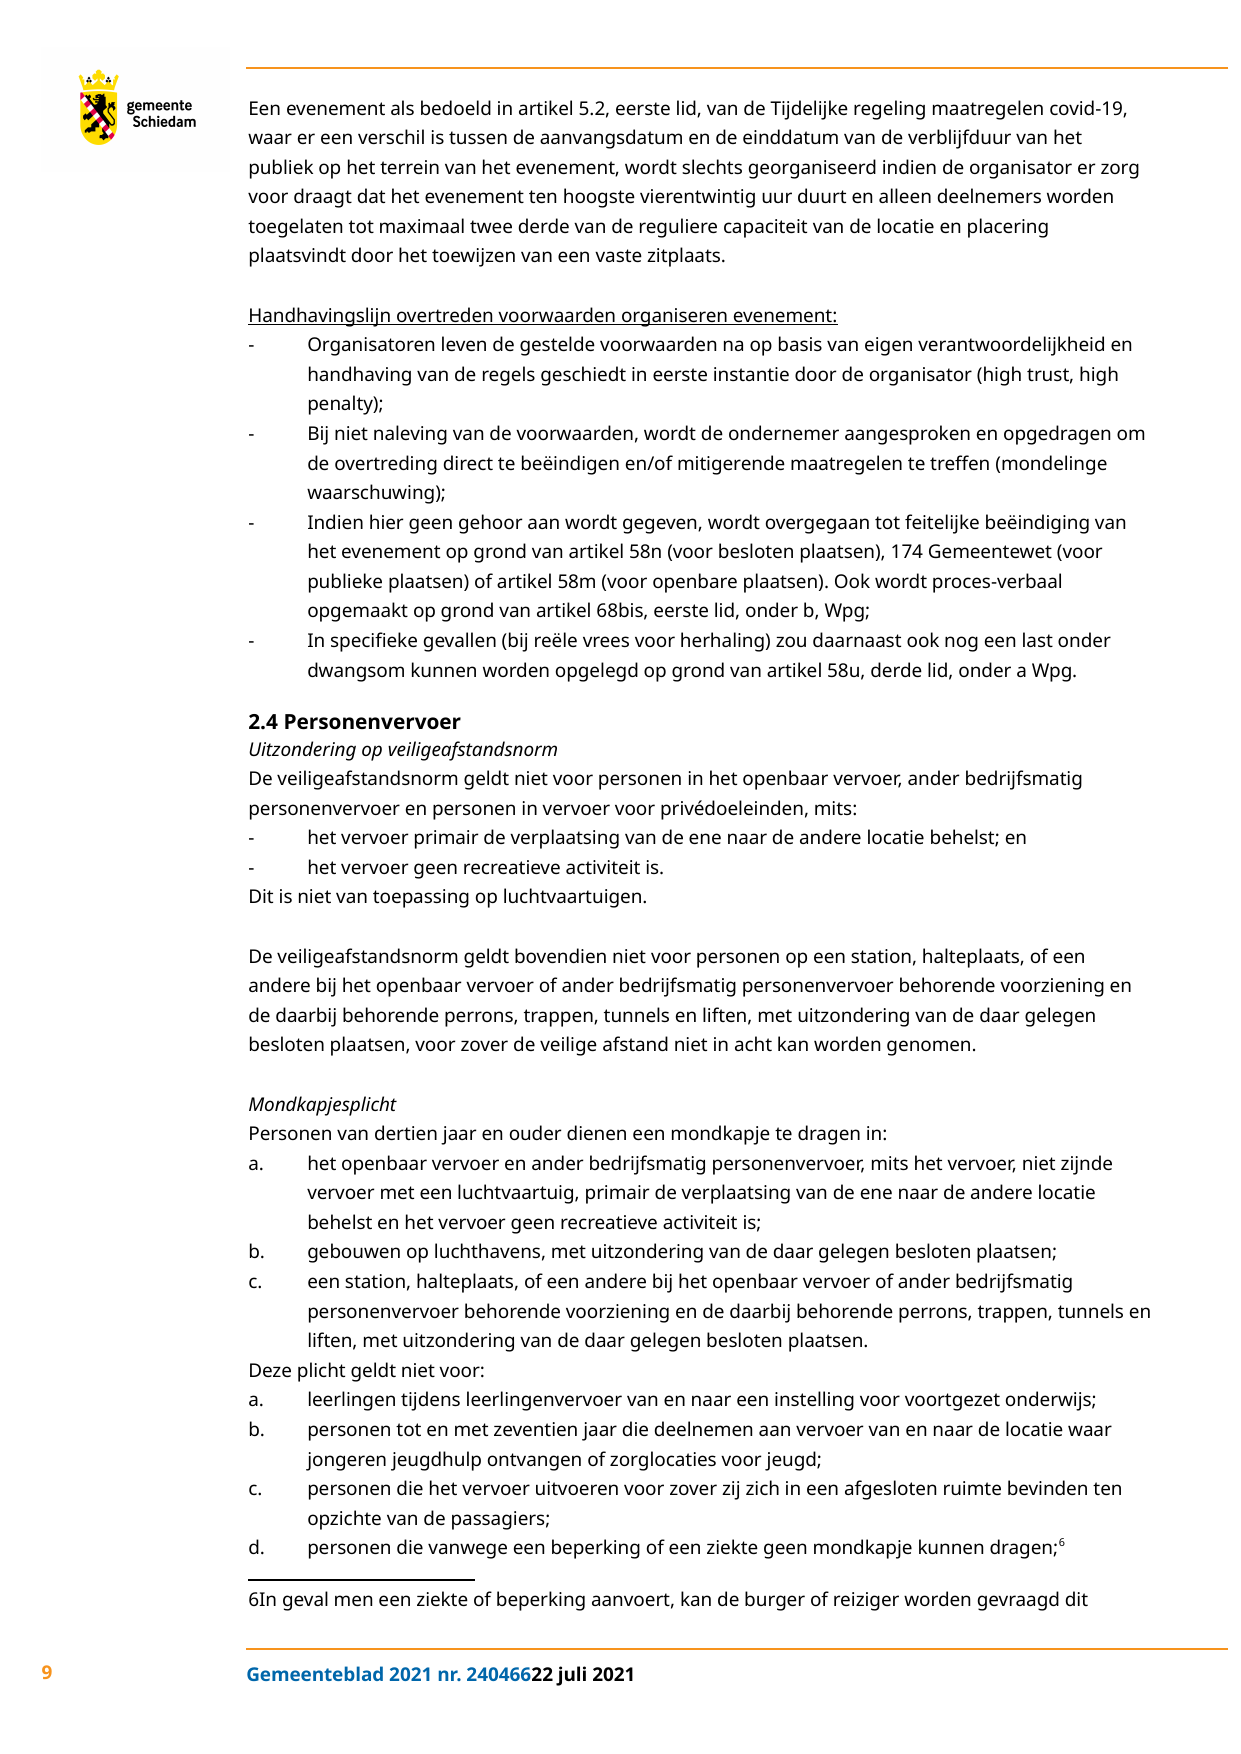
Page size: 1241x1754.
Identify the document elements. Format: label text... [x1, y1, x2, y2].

list gebouwen op luchthavens, met uitzondering van de daar gelegen besloten plaatsen; [248, 1239, 1152, 1264]
list Indien hier geen gehoor aan wordt gegeven, wordt overgegaan tot feitelijke beëindiging van het evenement op grond van artikel 58n (voor besloten plaatsen), 174 Gemeentewet (voor publieke plaatsen) of artikel 58m (voor openbare plaatsen). Ook wordt proces-verbaal opgemaakt op grond van artikel 68bis, eerste lid, onder b, Wpg; [248, 509, 1152, 623]
text Personen van dertien jaar en ouder dienen een mondkapje te dragen in: [248, 1120, 1152, 1146]
list personen die het vervoer uitvoeren voor zover zij zich in een afgesloten ruimte bevinden ten opzichte van de passagiers; [248, 1475, 1152, 1531]
list In geval men een ziekte of beperking aanvoert, kan de burger of reiziger worden gevraagd dit [248, 1586, 1152, 1612]
text Mondkapjesplicht [248, 1091, 1152, 1116]
picture [41, 47, 231, 172]
text Dit is niet van toepassing op luchtvaartuigen. [248, 884, 1152, 909]
list In specifieke gevallen (bij reële vrees voor herhaling) zou daarnaast ook nog een last onder dwangsom kunnen worden opgelegd op grond van artikel 58u, derde lid, onder a Wpg. [248, 627, 1152, 683]
text De veiligeafstandsnorm geldt bovendien niet voor personen op een station, halteplaats, of een andere bij het openbaar vervoer of ander bedrijfsmatig personenvervoer behorende voorziening en de daarbij behorende perrons, trappen, tunnels en liften, met uitzondering van de daar gelegen besloten plaatsen, voor zover de veilige afstand niet in acht kan worden genomen. [248, 943, 1152, 1057]
list het vervoer primair de verplaatsing van de ene naar de andere locatie behelst; en [248, 824, 1152, 850]
list het openbaar vervoer en ander bedrijfsmatig personenvervoer, mits het vervoer, niet zijnde vervoer met een luchtvaartuig, primair de verplaatsing van de ene naar de andere locatie behelst en het vervoer geen recreatieve activiteit is; [248, 1150, 1152, 1235]
list personen tot en met zeventien jaar die deelnemen aan vervoer van en naar de locatie waar jongeren jeugdhulp ontvangen of zorglocaties voor jeugd; [248, 1416, 1152, 1471]
text Deze plicht geldt niet voor: [248, 1357, 1152, 1383]
list het vervoer geen recreatieve activiteit is. [248, 854, 1152, 880]
text Een evenement als bedoeld in artikel 5.2, eerste lid, van de Tijdelijke regeling maatregelen covid-19, waar er een verschil is tussen de aanvangsdatum en de einddatum van de verblijfduur van het publiek op het terrein van het evenement, wordt slechts georganiseerd indien de organisator er zorg voor draagt dat het evenement ten hoogste vierentwintig uur duurt en alleen deelnemers worden toegelaten tot maximaal twee derde van de reguliere capaciteit van de locatie en placering plaatsvindt door het toewijzen van een vaste zitplaats. [248, 95, 1152, 268]
list een station, halteplaats, of een andere bij het openbaar vervoer of ander bedrijfsmatig personenvervoer behorende voorziening en de daarbij behorende perrons, trappen, tunnels en liften, met uitzondering van de daar gelegen besloten plaatsen. [248, 1268, 1152, 1353]
text 2.4 Personenvervoer [248, 707, 1152, 736]
list Organisatoren leven de gestelde voorwaarden na op basis van eigen verantwoordelijkheid en handhaving van de regels geschiedt in eerste instantie door de organisator (high trust, high penalty); [248, 331, 1152, 416]
text Handhavingslijn overtreden voorwaarden organiseren evenement: [248, 302, 1152, 328]
text Uitzondering op veiligeafstandsnorm [248, 736, 1152, 761]
list Bij niet naleving van de voorwaarden, wordt de ondernemer aangesproken en opgedragen om de overtreding direct te beëindigen en/of mitigerende maatregelen te treffen (mondelinge waarschuwing); [248, 420, 1152, 505]
list personen die vanwege een beperking of een ziekte geen mondkapje kunnen dragen; [248, 1534, 1152, 1560]
list leerlingen tijdens leerlingenvervoer van en naar een instelling voor voortgezet onderwijs; [248, 1387, 1152, 1412]
text De veiligeafstandsnorm geldt niet voor personen in het openbaar vervoer, ander bedrijfsmatig personenvervoer en personen in vervoer voor privédoeleinden, mits: [248, 765, 1152, 821]
